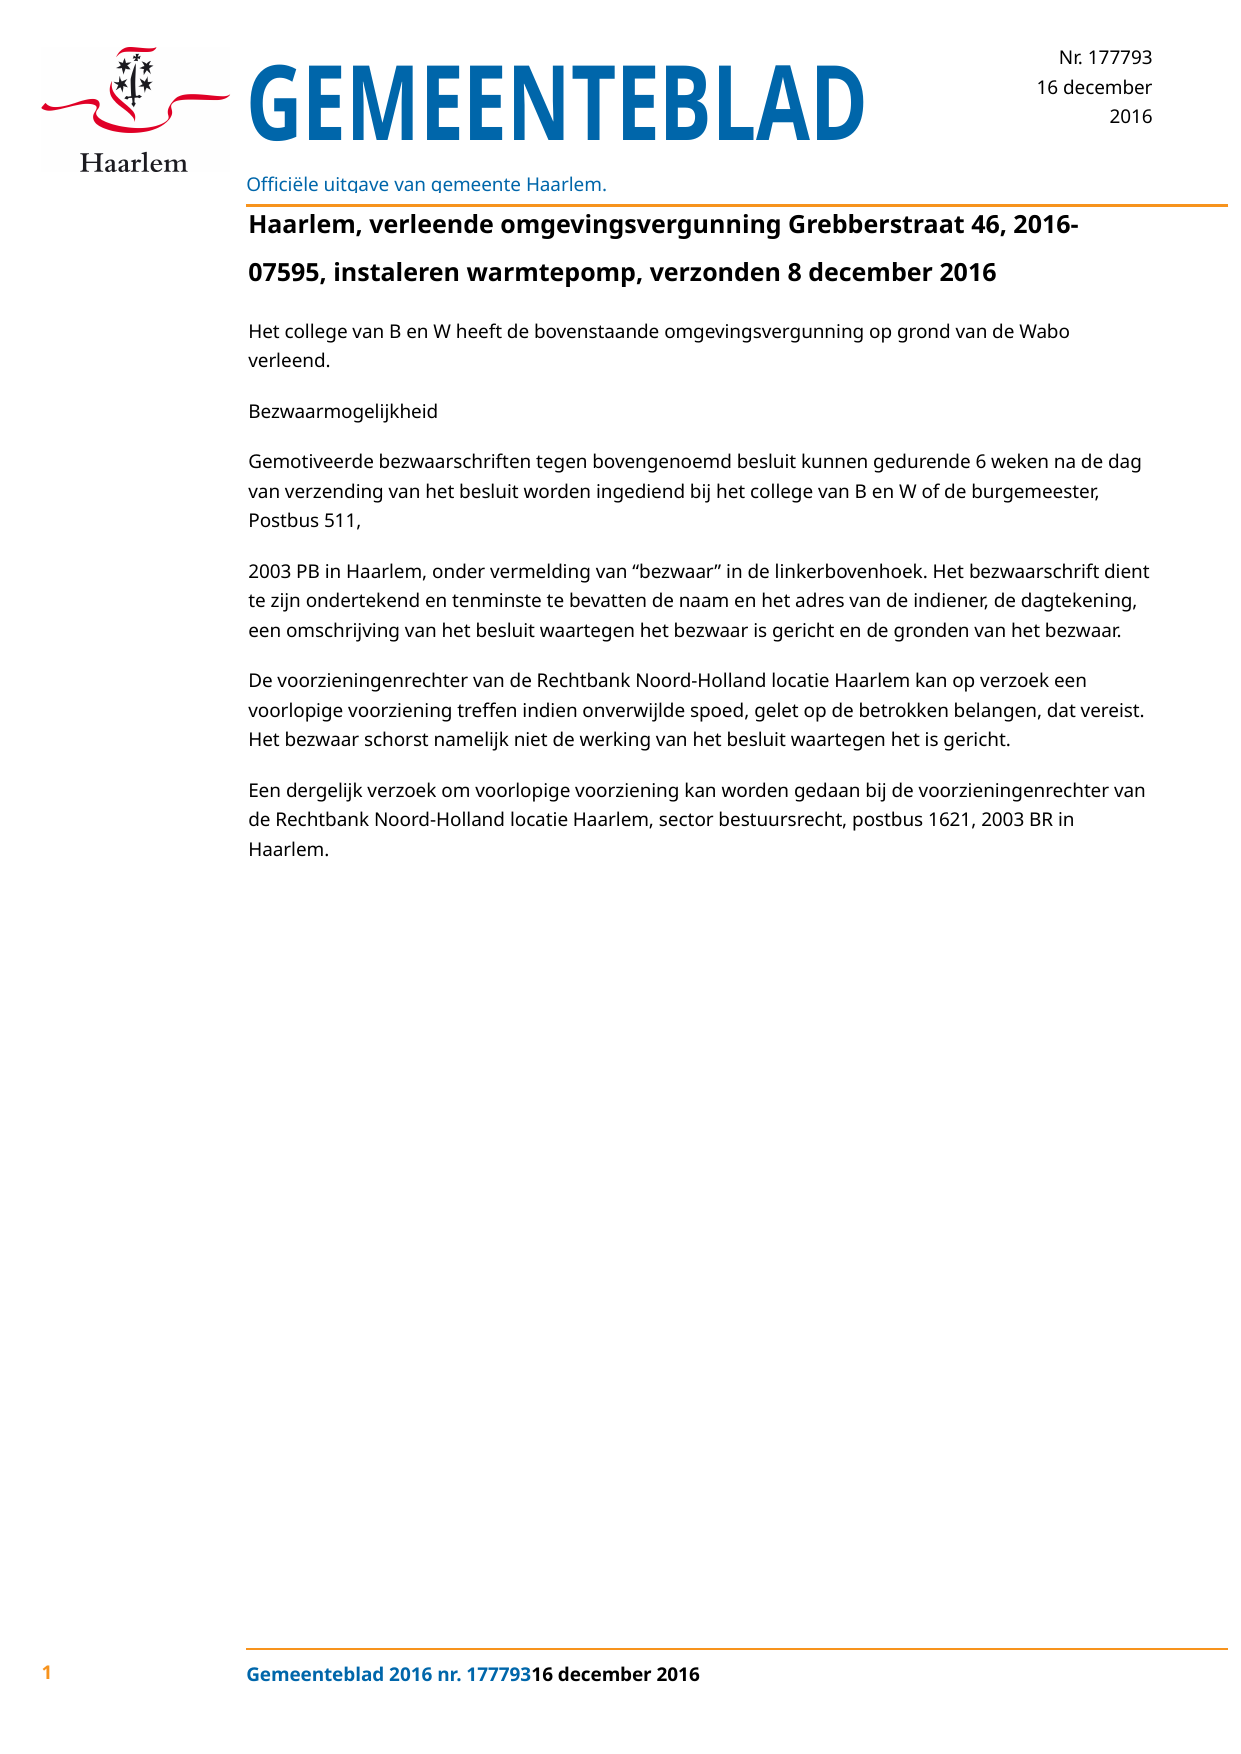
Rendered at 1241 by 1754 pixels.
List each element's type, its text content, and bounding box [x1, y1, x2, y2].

text Een dergelijk verzoek om voorlopige voorziening kan worden gedaan bij de voorzieningenrechter van de Rechtbank Noord-Holland locatie Haarlem, sector bestuursrecht, postbus 1621, 2003 BR in Haarlem. [248, 777, 1152, 862]
text Het college van B en W heeft de bovenstaande omgevingsvergunning op grond van de Wabo verleend. [248, 318, 1152, 373]
text De voorzieningenrechter van de Rechtbank Noord-Holland locatie Haarlem kan op verzoek een voorlopige voorziening treffen indien onverwijlde spoed, gelet op de betrokken belangen, dat vereist. Het bezwaar schorst namelijk niet de werking van het besluit waartegen het is gericht. [248, 667, 1152, 752]
picture [41, 47, 231, 172]
text 2003 PB in Haarlem, onder vermelding van “bezwaar” in de linkerbovenhoek. Het bezwaarschrift dient te zijn ondertekend en tenminste te bevatten de naam en het adres van de indiener, de dagtekening, een omschrijving van het besluit waartegen het bezwaar is gericht en de gronden van het bezwaar. [248, 558, 1152, 643]
text Bezwaarmogelijkheid [248, 398, 1152, 424]
text Gemotiveerde bezwaarschriften tegen bovengenoemd besluit kunnen gedurende 6 weken na de dag van verzending van het besluit worden ingediend bij het college van B en W of de burgemeester, Postbus 511, [248, 448, 1152, 533]
text Haarlem, verleende omgevingsvergunning Grebberstraat 46, 2016-07595, instaleren warmtepomp, verzonden 8 december 2016 [248, 207, 1152, 288]
